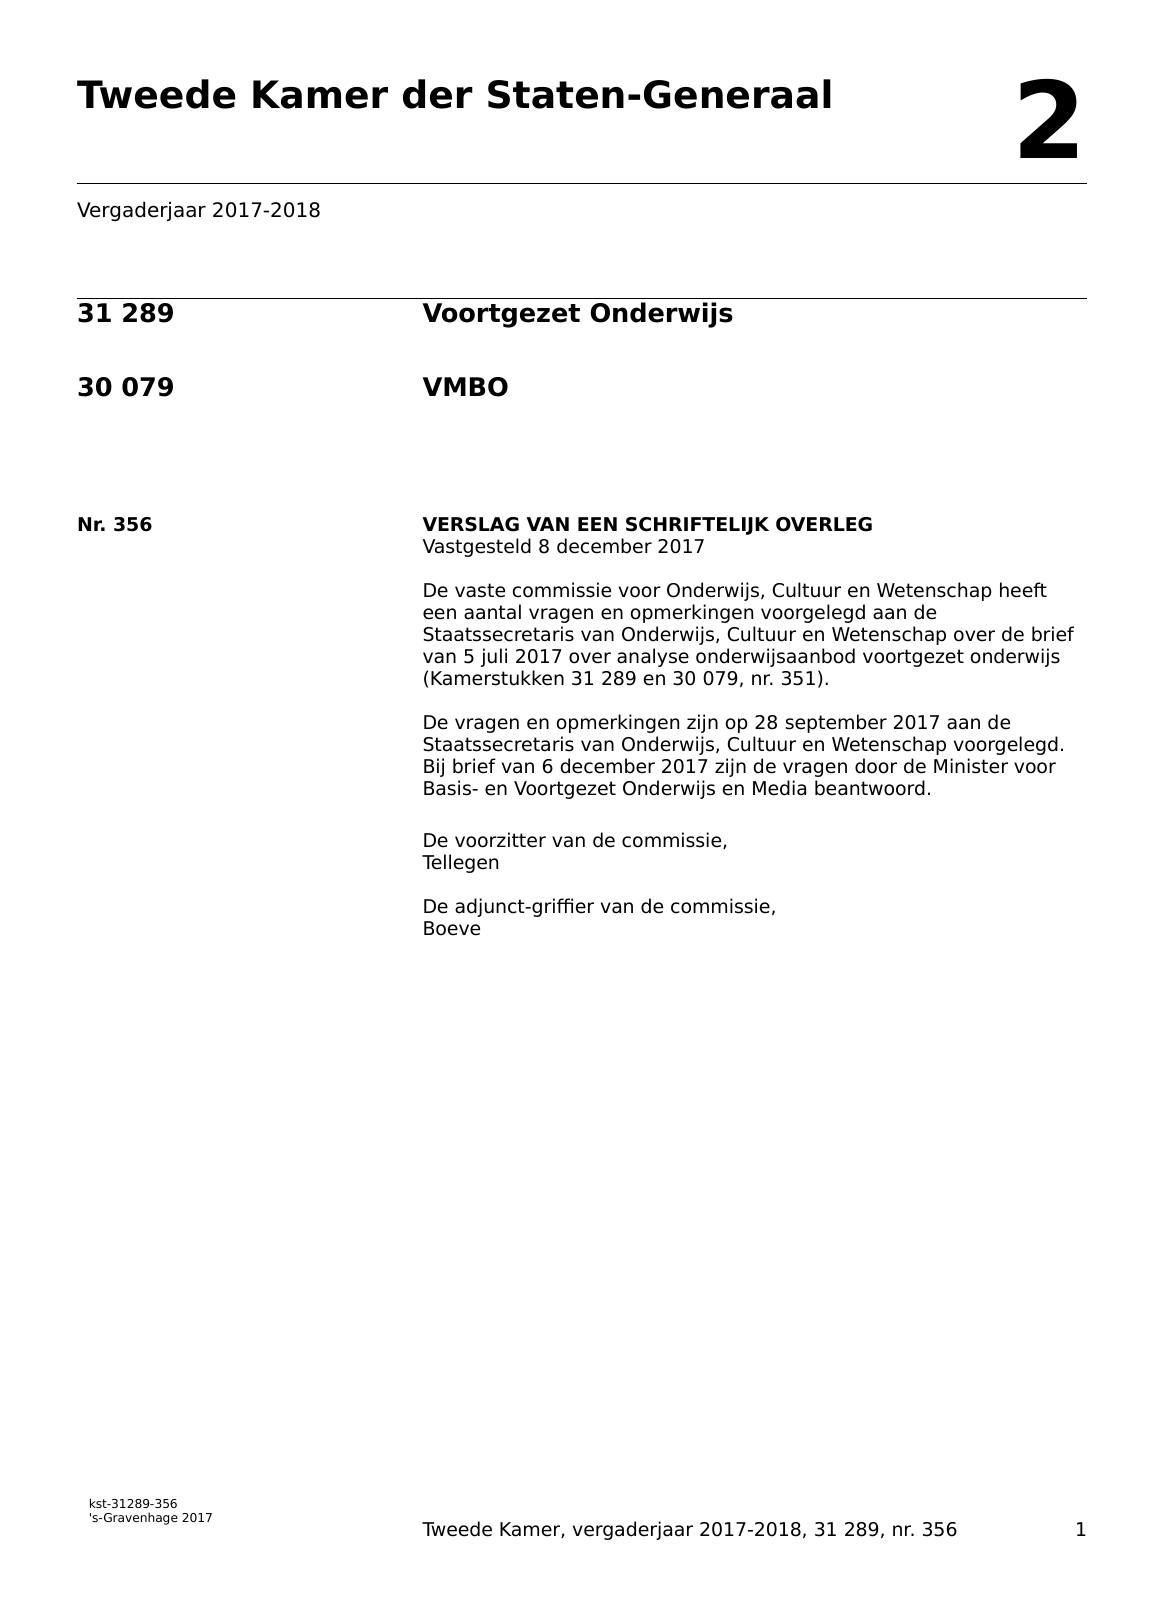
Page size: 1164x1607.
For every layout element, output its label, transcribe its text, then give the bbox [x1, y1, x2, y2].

text 's-Gravenhage 2017 [88, 1511, 323, 1525]
text De voorzitter van de commissie, Tellegen [422, 830, 1087, 874]
subtitle Nr. 356 VERSLAG VAN EEN SCHRIFTELIJK OVERLEG [77, 514, 1087, 536]
text De vragen en opmerkingen zijn op 28 september 2017 aan de Staatssecretaris van Onderwijs, Cultuur en Wetenschap voorgelegd. Bij brief van 6 december 2017 zijn de vragen door de Minister voor Basis- en Voortgezet Onderwijs en Media beantwoord. [422, 712, 1087, 800]
subtitle 30 079 VMBO [77, 373, 1087, 403]
text De vaste commissie voor Onderwijs, Cultuur en Wetenschap heeft een aantal vragen en opmerkingen voorgelegd aan de Staatssecretaris van Onderwijs, Cultuur en Wetenschap over de brief van 5 juli 2017 over analyse onderwijsaanbod voortgezet onderwijs (Kamerstukken 31 289 en 30 079, nr. 351). [422, 580, 1087, 690]
subtitle 31 289 Voortgezet Onderwijs [77, 299, 1087, 329]
text kst-31289-356 [88, 1497, 323, 1511]
table_cell Vergaderjaar 2017-2018 [77, 184, 1087, 298]
text Vastgesteld 8 december 2017 [422, 536, 1087, 558]
table_header 2 [886, 59, 1087, 183]
text De adjunct-griffier van de commissie, Boeve [422, 896, 1087, 940]
table_header Tweede Kamer der Staten-Generaal [77, 59, 886, 183]
